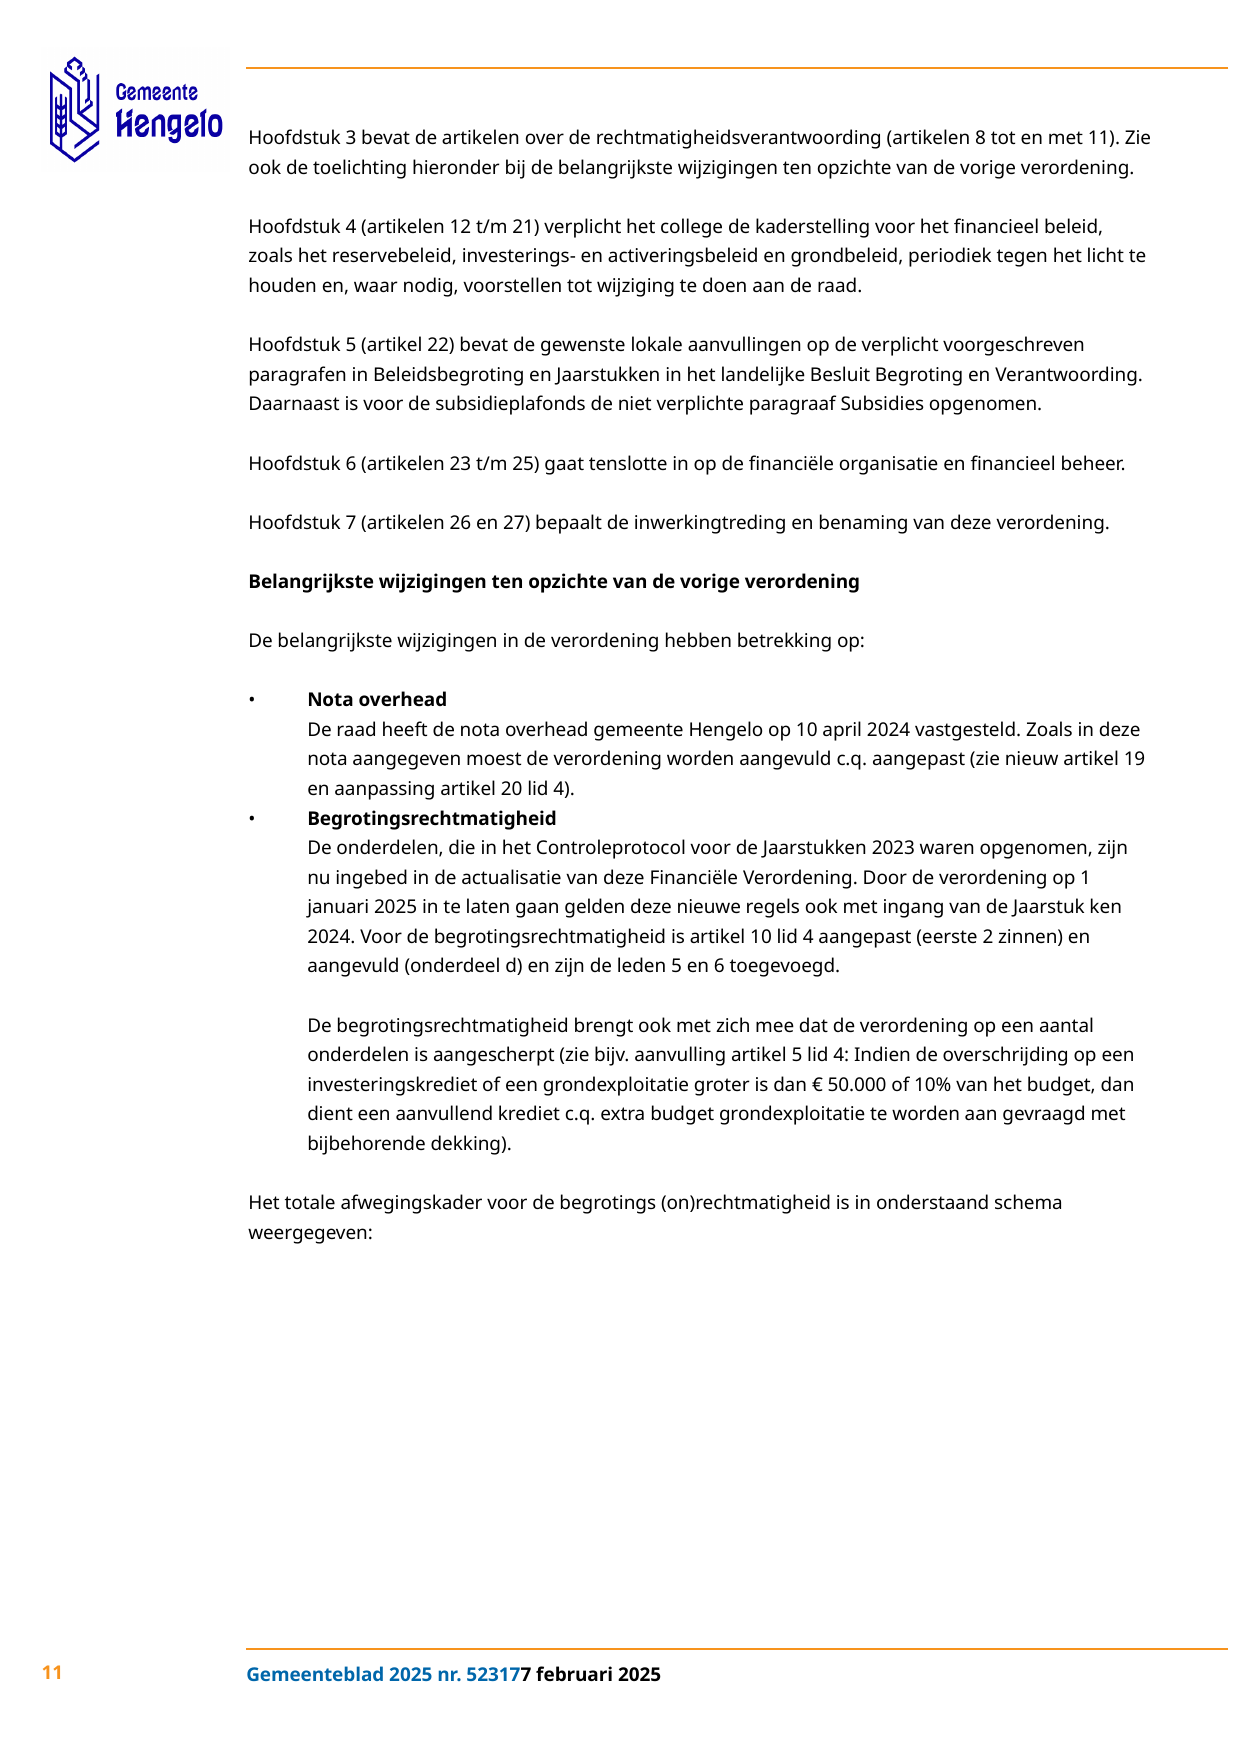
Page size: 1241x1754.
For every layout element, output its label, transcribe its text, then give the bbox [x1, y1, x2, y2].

text Hoofdstuk 6 (artikelen 23 t/m 25) gaat tenslotte in op de financiële organisatie en financieel beheer. [248, 450, 1152, 476]
list De raad heeft de nota overhead gemeente Hengelo op 10 april 2024 vastgesteld. Zoals in deze nota aangegeven moest de verordening worden aangevuld c.q. aangepast (zie nieuw artikel 19 en aanpassing artikel 20 lid 4). [248, 716, 1152, 801]
text Hoofdstuk 4 (artikelen 12 t/m 21) verplicht het college de kaderstelling voor het financieel beleid, zoals het reservebeleid, investerings- en activeringsbeleid en grondbeleid, periodiek tegen het licht te houden en, waar nodig, voorstellen tot wijziging te doen aan de raad. [248, 213, 1152, 298]
list De begrotingsrechtmatigheid brengt ook met zich mee dat de verordening op een aantal onderdelen is aangescherpt (zie bijv. aanvulling artikel 5 lid 4: Indien de overschrijding op een investeringskrediet of een grondexploitatie groter is dan € 50.000 of 10% van het budget, dan dient een aanvullend krediet c.q. extra budget grondexploitatie te worden aan gevraagd met bijbehorende dekking). [248, 1012, 1152, 1156]
list Begrotingsrechtmatigheid [248, 805, 1152, 831]
text Hoofdstuk 7 (artikelen 26 en 27) bepaalt de inwerkingtreding en benaming van deze verordening. [248, 509, 1152, 535]
list De onderdelen, die in het Controleprotocol voor de Jaarstukken 2023 waren opgenomen, zijn nu ingebed in de actualisatie van deze Financiële Verordening. Door de verordening op 1 januari 2025 in te laten gaan gelden deze nieuwe regels ook met ingang van de Jaarstuk ken 2024. Voor de begrotingsrechtmatigheid is artikel 10 lid 4 aangepast (eerste 2 zinnen) en aangevuld (onderdeel d) en zijn de leden 5 en 6 toegevoegd. [248, 834, 1152, 978]
text Hoofdstuk 3 bevat de artikelen over de rechtmatigheidsverantwoording (artikelen 8 tot en met 11). Zie ook de toelichting hieronder bij de belangrijkste wijzigingen ten opzichte van de vorige verordening. [248, 124, 1152, 180]
text De belangrijkste wijzigingen in de verordening hebben betrekking op: [248, 627, 1152, 653]
text Het totale afwegingskader voor de begrotings (on)rechtmatigheid is in onderstaand schema weergegeven: [248, 1189, 1152, 1245]
picture [41, 47, 231, 172]
list Nota overhead [248, 686, 1152, 712]
text Hoofdstuk 5 (artikel 22) bevat de gewenste lokale aanvullingen op de verplicht voorgeschreven paragrafen in Beleidsbegroting en Jaarstukken in het landelijke Besluit Begroting en Verantwoording. Daarnaast is voor de subsidieplafonds de niet verplichte paragraaf Subsidies opgenomen. [248, 331, 1152, 416]
text Belangrijkste wijzigingen ten opzichte van de vorige verordening [248, 568, 1152, 594]
